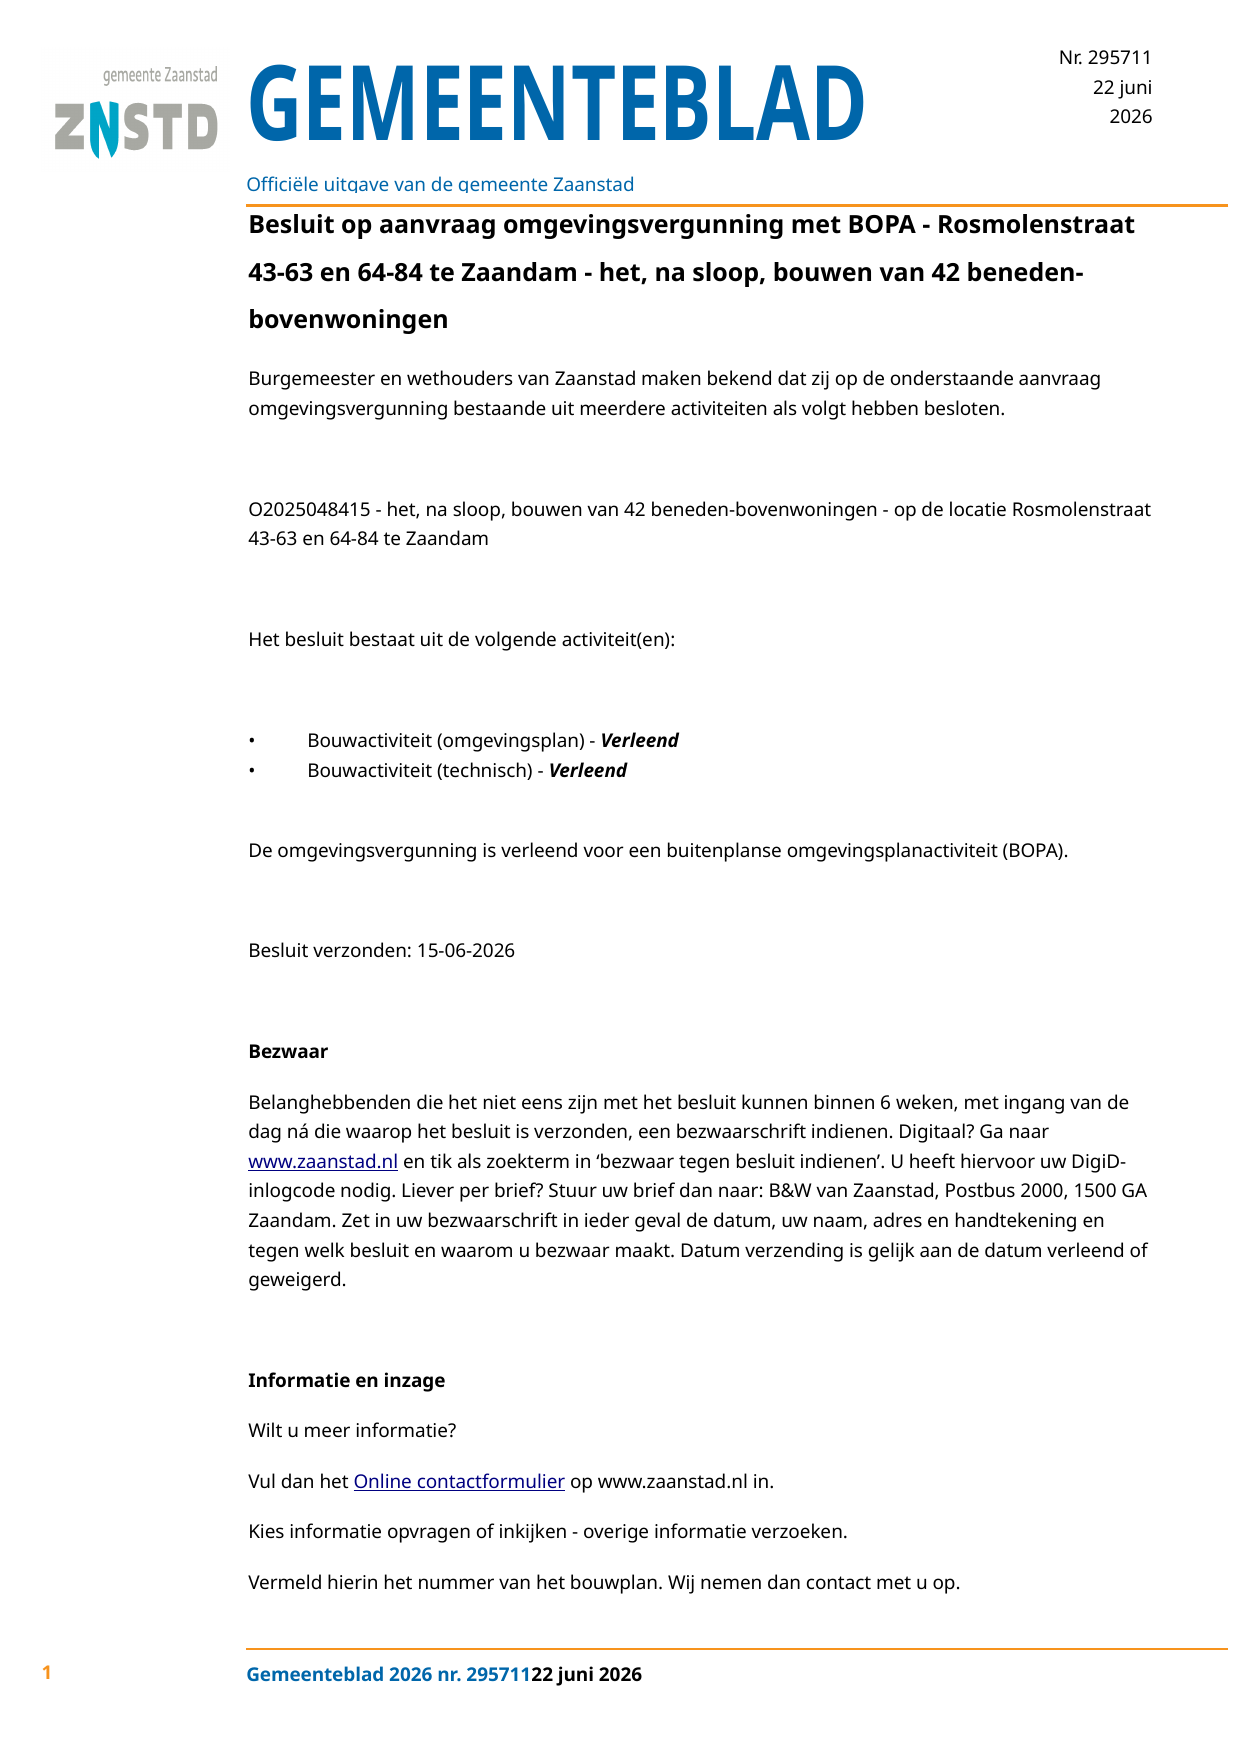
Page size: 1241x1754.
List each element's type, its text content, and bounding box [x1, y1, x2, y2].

picture [41, 47, 231, 172]
text Burgemeester en wethouders van Zaanstad maken bekend dat zij op de onderstaande aanvraag omgevingsvergunning bestaande uit meerdere activiteiten als volgt hebben besloten. [248, 366, 1152, 421]
text De omgevingsvergunning is verleend voor een buitenplanse omgevingsplanactiviteit (BOPA). [248, 837, 1152, 862]
text Wilt u meer informatie? [248, 1418, 1152, 1443]
text Belanghebbenden die het niet eens zijn met het besluit kunnen binnen 6 weken, met ingang van de dag ná die waarop het besluit is verzonden, een bezwaarschrift indienen. Digitaal? Ga naar www.zaanstad.nl en tik als zoekterm in ‘bezwaar tegen besluit indienen’. U heeft hiervoor uw DigiD-inlogcode nodig. Liever per brief? Stuur uw brief dan naar: B&W van Zaanstad, Postbus 2000, 1500 GA Zaandam. Zet in uw bezwaarschrift in ieder geval de datum, uw naam, adres en handtekening en tegen welk besluit en waarom u bezwaar maakt. Datum verzending is gelijk aan de datum verleend of geweigerd. [248, 1089, 1152, 1292]
list Bouwactiviteit (technisch) - Verleend [248, 757, 1152, 782]
text Vul dan het Online contactformulier op www.zaanstad.nl in. [248, 1468, 1152, 1494]
text Vermeld hierin het nummer van het bouwplan. Wij nemen dan contact met u op. [248, 1569, 1152, 1594]
text Informatie en inzage [248, 1367, 1152, 1393]
text Besluit op aanvraag omgevingsvergunning met BOPA - Rosmolenstraat 43-63 en 64-84 te Zaandam - het, na sloop, bouwen van 42 beneden-bovenwoningen [248, 207, 1152, 336]
text Bezwaar [248, 1038, 1152, 1064]
text O2025048415 - het, na sloop, bouwen van 42 beneden-bovenwoningen - op de locatie Rosmolenstraat 43-63 en 64-84 te Zaandam [248, 496, 1152, 551]
text Besluit verzonden: 15-06-2026 [248, 938, 1152, 963]
text Kies informatie opvragen of inkijken - overige informatie verzoeken. [248, 1518, 1152, 1544]
text Het besluit bestaat uit de volgende activiteit(en): [248, 626, 1152, 652]
list Bouwactiviteit (omgevingsplan) - Verleend [248, 727, 1152, 753]
